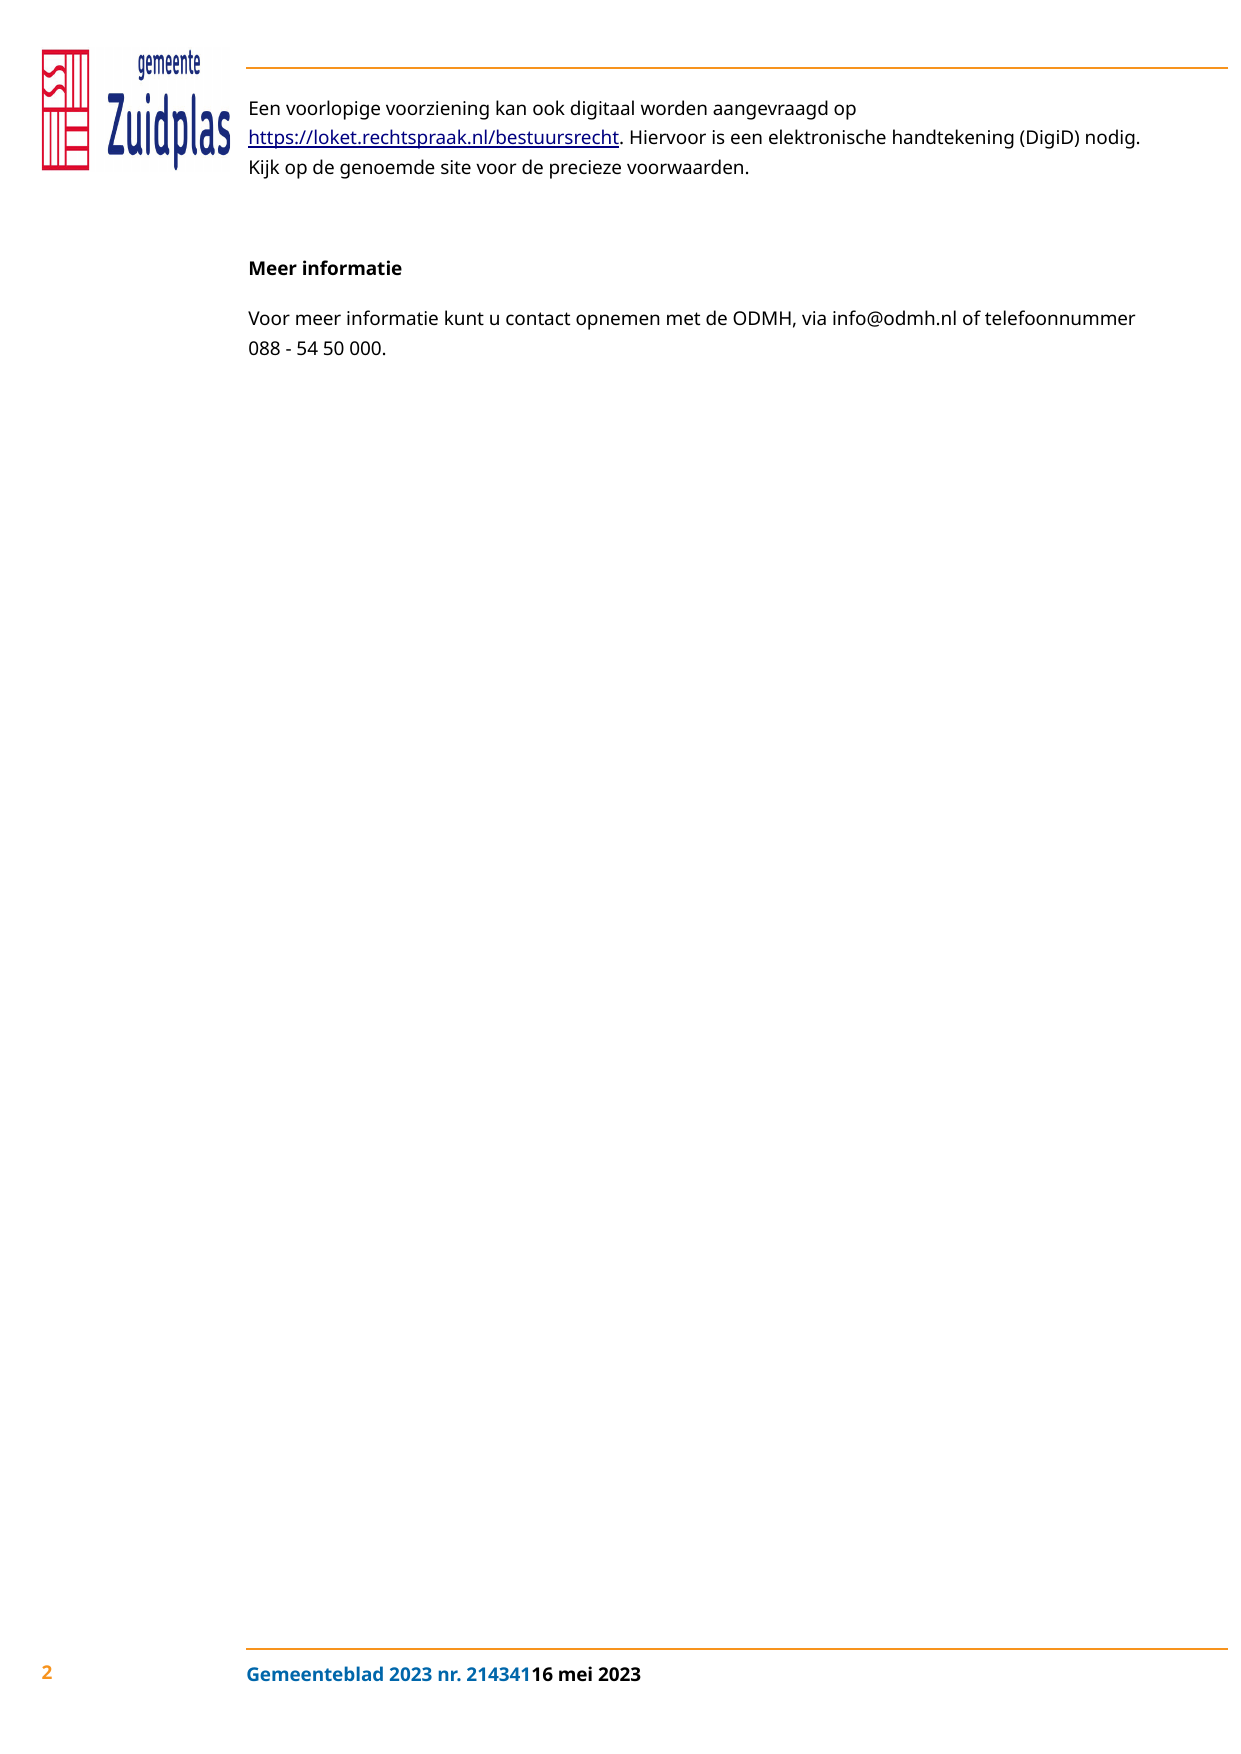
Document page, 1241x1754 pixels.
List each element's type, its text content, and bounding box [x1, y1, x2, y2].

text Een voorlopige voorziening kan ook digitaal worden aangevraagd op https://loket.rechtspraak.nl/bestuursrecht. Hiervoor is een elektronische handtekening (DigiD) nodig. Kijk op de genoemde site voor de precieze voorwaarden. [248, 95, 1152, 180]
text Meer informatie [248, 255, 1152, 281]
text Voor meer informatie kunt u contact opnemen met de ODMH, via info@odmh.nl of telefoonnummer 088 - 54 50 000. [248, 305, 1152, 361]
picture [41, 47, 231, 172]
